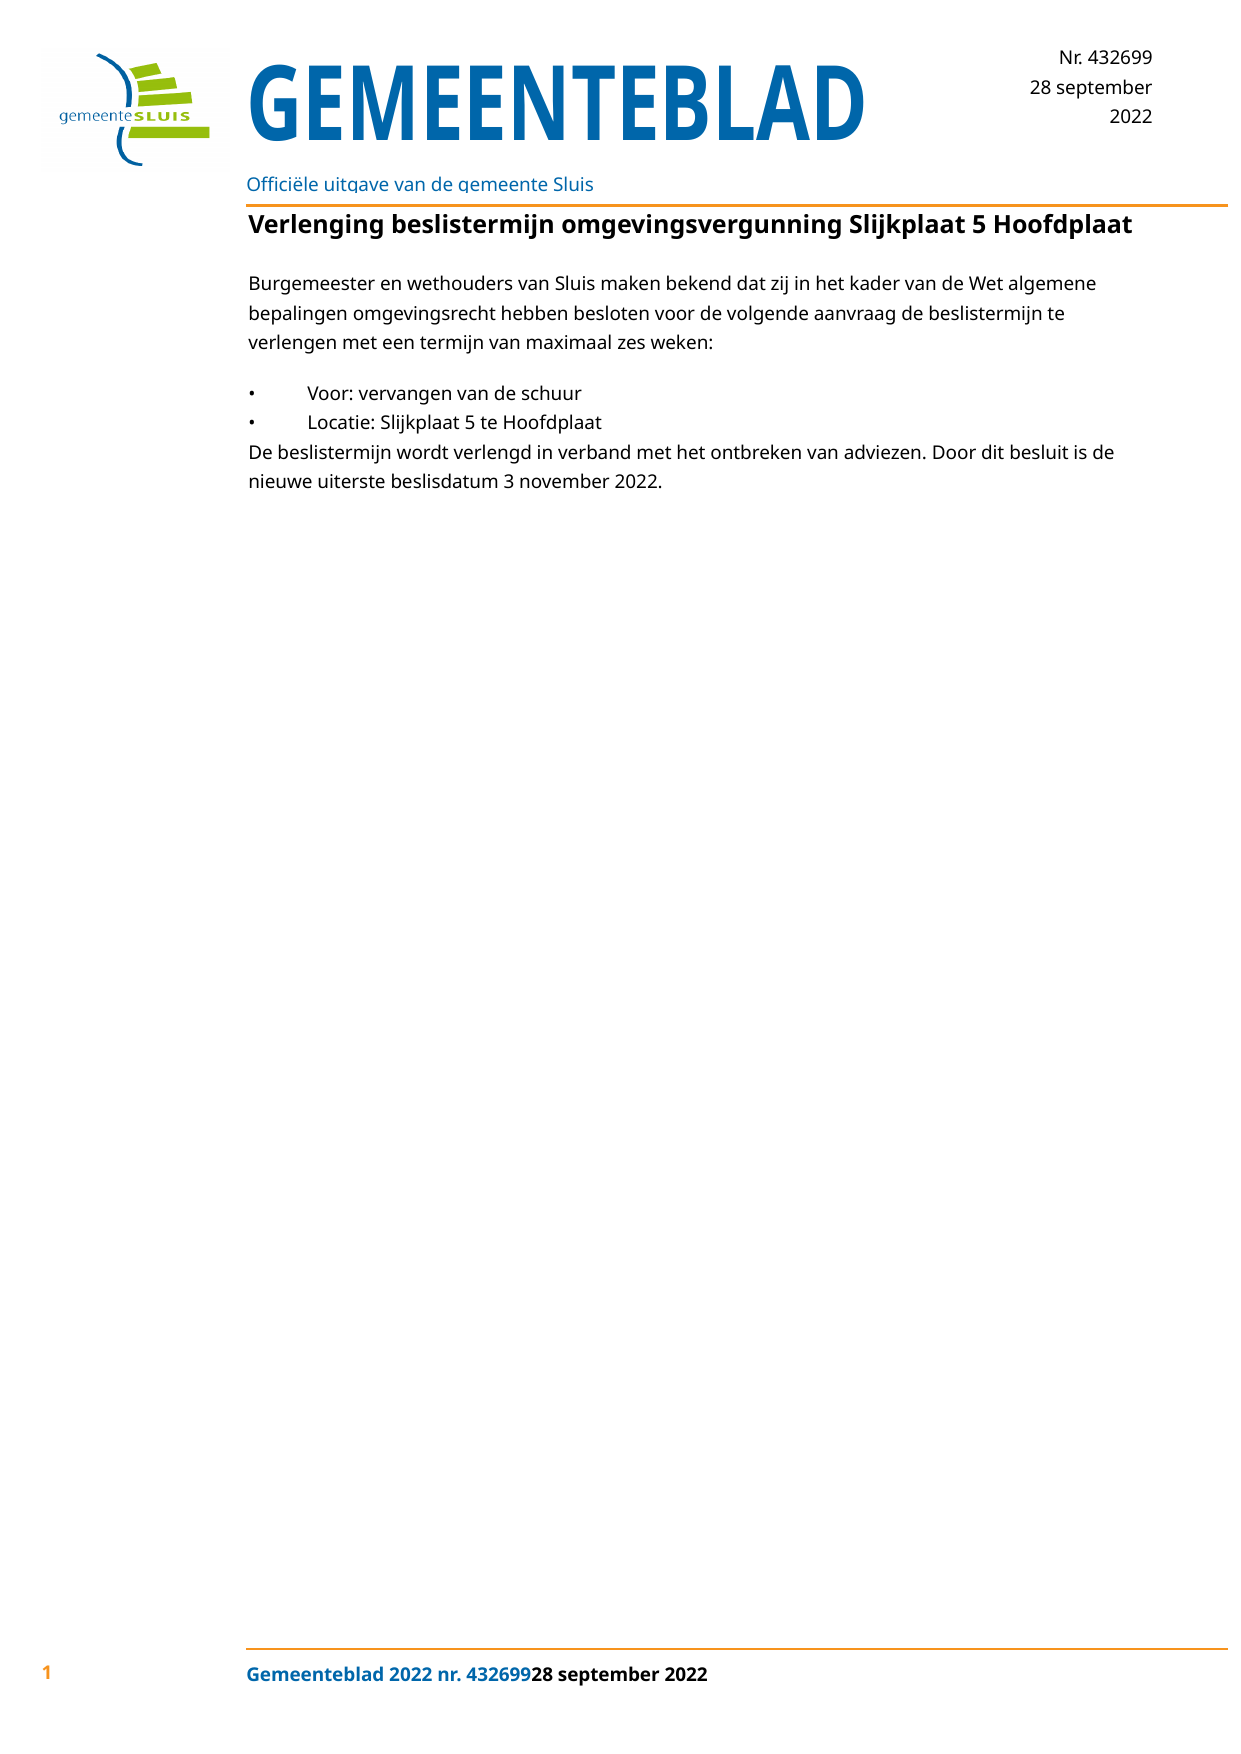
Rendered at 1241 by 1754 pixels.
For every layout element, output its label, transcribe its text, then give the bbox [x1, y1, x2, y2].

text Verlenging beslistermijn omgevingsvergunning Slijkplaat 5 Hoofdplaat [248, 207, 1152, 241]
list Voor: vervangen van de schuur [248, 380, 1152, 406]
text Burgemeester en wethouders van Sluis maken bekend dat zij in het kader van de Wet algemene bepalingen omgevingsrecht hebben besloten voor de volgende aanvraag de beslistermijn te verlengen met een termijn van maximaal zes weken: [248, 270, 1152, 355]
text De beslistermijn wordt verlengd in verband met het ontbreken van adviezen. Door dit besluit is de nieuwe uiterste beslisdatum 3 november 2022. [248, 439, 1152, 494]
picture [41, 47, 231, 172]
list Locatie: Slijkplaat 5 te Hoofdplaat [248, 409, 1152, 435]
